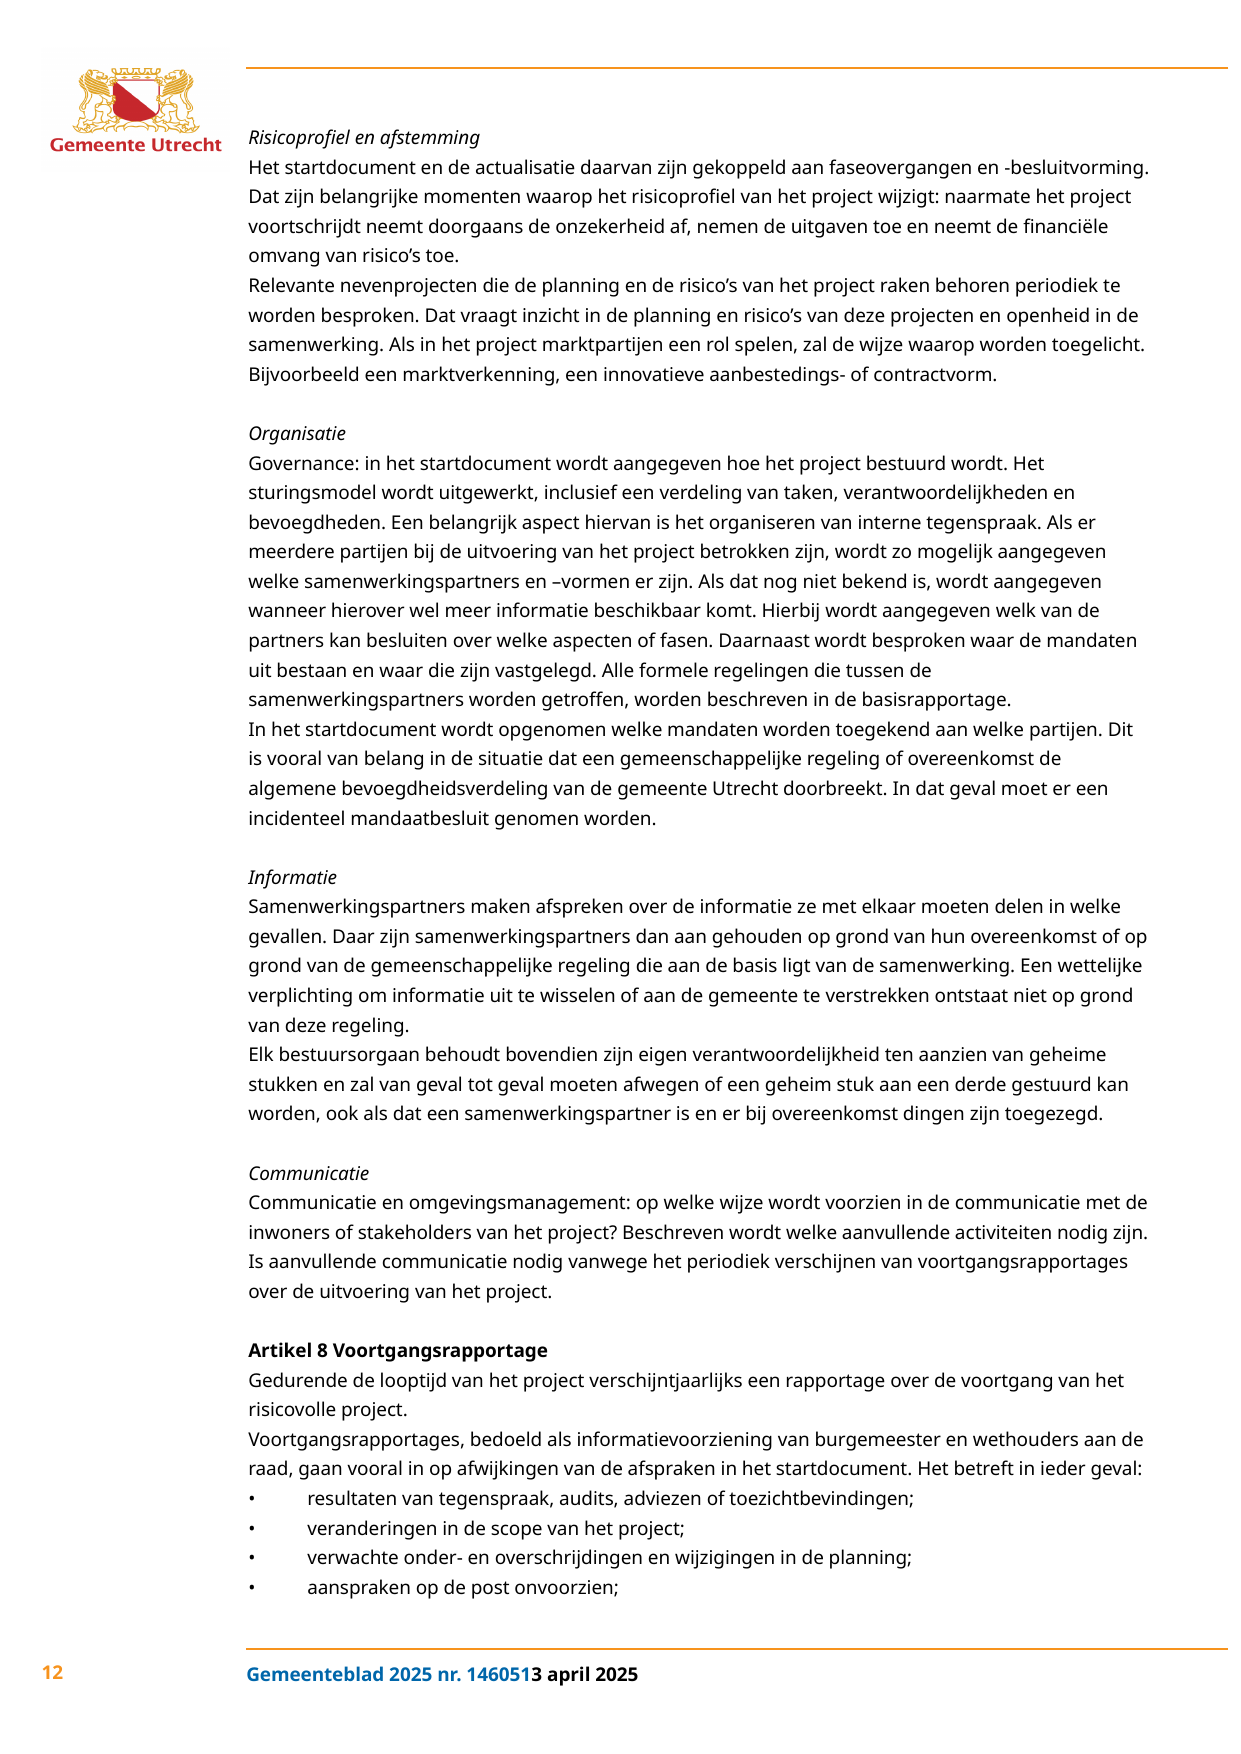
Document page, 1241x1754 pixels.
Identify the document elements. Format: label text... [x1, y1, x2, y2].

text Artikel 8 Voortgangsrapportage [248, 1337, 1152, 1363]
text Samenwerkingspartners maken afspreken over de informatie ze met elkaar moeten delen in welke gevallen. Daar zijn samenwerkingspartners dan aan gehouden op grond van hun overeenkomst of op grond van de gemeenschappelijke regeling die aan de basis ligt van de samenwerking. Een wettelijke verplichting om informatie uit te wisselen of aan de gemeente te verstrekken ontstaat niet op grond van deze regeling. [248, 893, 1152, 1038]
text Informatie [248, 864, 1152, 890]
text In het startdocument wordt opgenomen welke mandaten worden toegekend aan welke partijen. Dit is vooral van belang in de situatie dat een gemeenschappelijke regeling of overeenkomst de algemene bevoegdheidsverdeling van de gemeente Utrecht doorbreekt. In dat geval moet er een incidenteel mandaatbesluit genomen worden. [248, 716, 1152, 831]
list veranderingen in de scope van het project; [248, 1515, 1152, 1541]
text Voortgangsrapportages, bedoeld als informatievoorziening van burgemeester en wethouders aan de raad, gaan vooral in op afwijkingen van de afspraken in het startdocument. Het betreft in ieder geval: [248, 1426, 1152, 1481]
list aanspraken op de post onvoorzien; [248, 1574, 1152, 1600]
text Governance: in het startdocument wordt aangegeven hoe het project bestuurd wordt. Het sturingsmodel wordt uitgewerkt, inclusief een verdeling van taken, verantwoordelijkheden en bevoegdheden. Een belangrijk aspect hiervan is het organiseren van interne tegenspraak. Als er meerdere partijen bij de uitvoering van het project betrokken zijn, wordt zo mogelijk aangegeven welke samenwerkingspartners en –vormen er zijn. Als dat nog niet bekend is, wordt aangegeven wanneer hierover wel meer informatie beschikbaar komt. Hierbij wordt aangegeven welk van de partners kan besluiten over welke aspecten of fasen. Daarnaast wordt besproken waar de mandaten uit bestaan en waar die zijn vastgelegd. Alle formele regelingen die tussen de samenwerkingspartners worden getroffen, worden beschreven in de basisrapportage. [248, 450, 1152, 712]
list verwachte onder- en overschrijdingen en wijzigingen in de planning; [248, 1544, 1152, 1570]
text Risicoprofiel en afstemming [248, 124, 1152, 150]
text Organisatie [248, 420, 1152, 446]
list resultaten van tegenspraak, audits, adviezen of toezichtbevindingen; [248, 1485, 1152, 1511]
picture [41, 47, 231, 172]
text Het startdocument en de actualisatie daarvan zijn gekoppeld aan faseovergangen en -besluitvorming. Dat zijn belangrijke momenten waarop het risicoprofiel van het project wijzigt: naarmate het project voortschrijdt neemt doorgaans de onzekerheid af, nemen de uitgaven toe en neemt de financiële omvang van risico’s toe. [248, 154, 1152, 268]
text Communicatie en omgevingsmanagement: op welke wijze wordt voorzien in de communicatie met de inwoners of stakeholders van het project? Beschreven wordt welke aanvullende activiteiten nodig zijn. Is aanvullende communicatie nodig vanwege het periodiek verschijnen van voortgangsrapportages over de uitvoering van het project. [248, 1189, 1152, 1304]
text Elk bestuursorgaan behoudt bovendien zijn eigen verantwoordelijkheid ten aanzien van geheime stukken en zal van geval tot geval moeten afwegen of een geheim stuk aan een derde gestuurd kan worden, ook als dat een samenwerkingspartner is en er bij overeenkomst dingen zijn toegezegd. [248, 1041, 1152, 1126]
text Relevante nevenprojecten die de planning en de risico’s van het project raken behoren periodiek te worden besproken. Dat vraagt inzicht in de planning en risico’s van deze projecten en openheid in de samenwerking. Als in het project marktpartijen een rol spelen, zal de wijze waarop worden toegelicht. Bijvoorbeeld een marktverkenning, een innovatieve aanbestedings- of contractvorm. [248, 272, 1152, 387]
text Gedurende de looptijd van het project verschijntjaarlijks een rapportage over de voortgang van het risicovolle project. [248, 1367, 1152, 1422]
text Communicatie [248, 1160, 1152, 1186]
